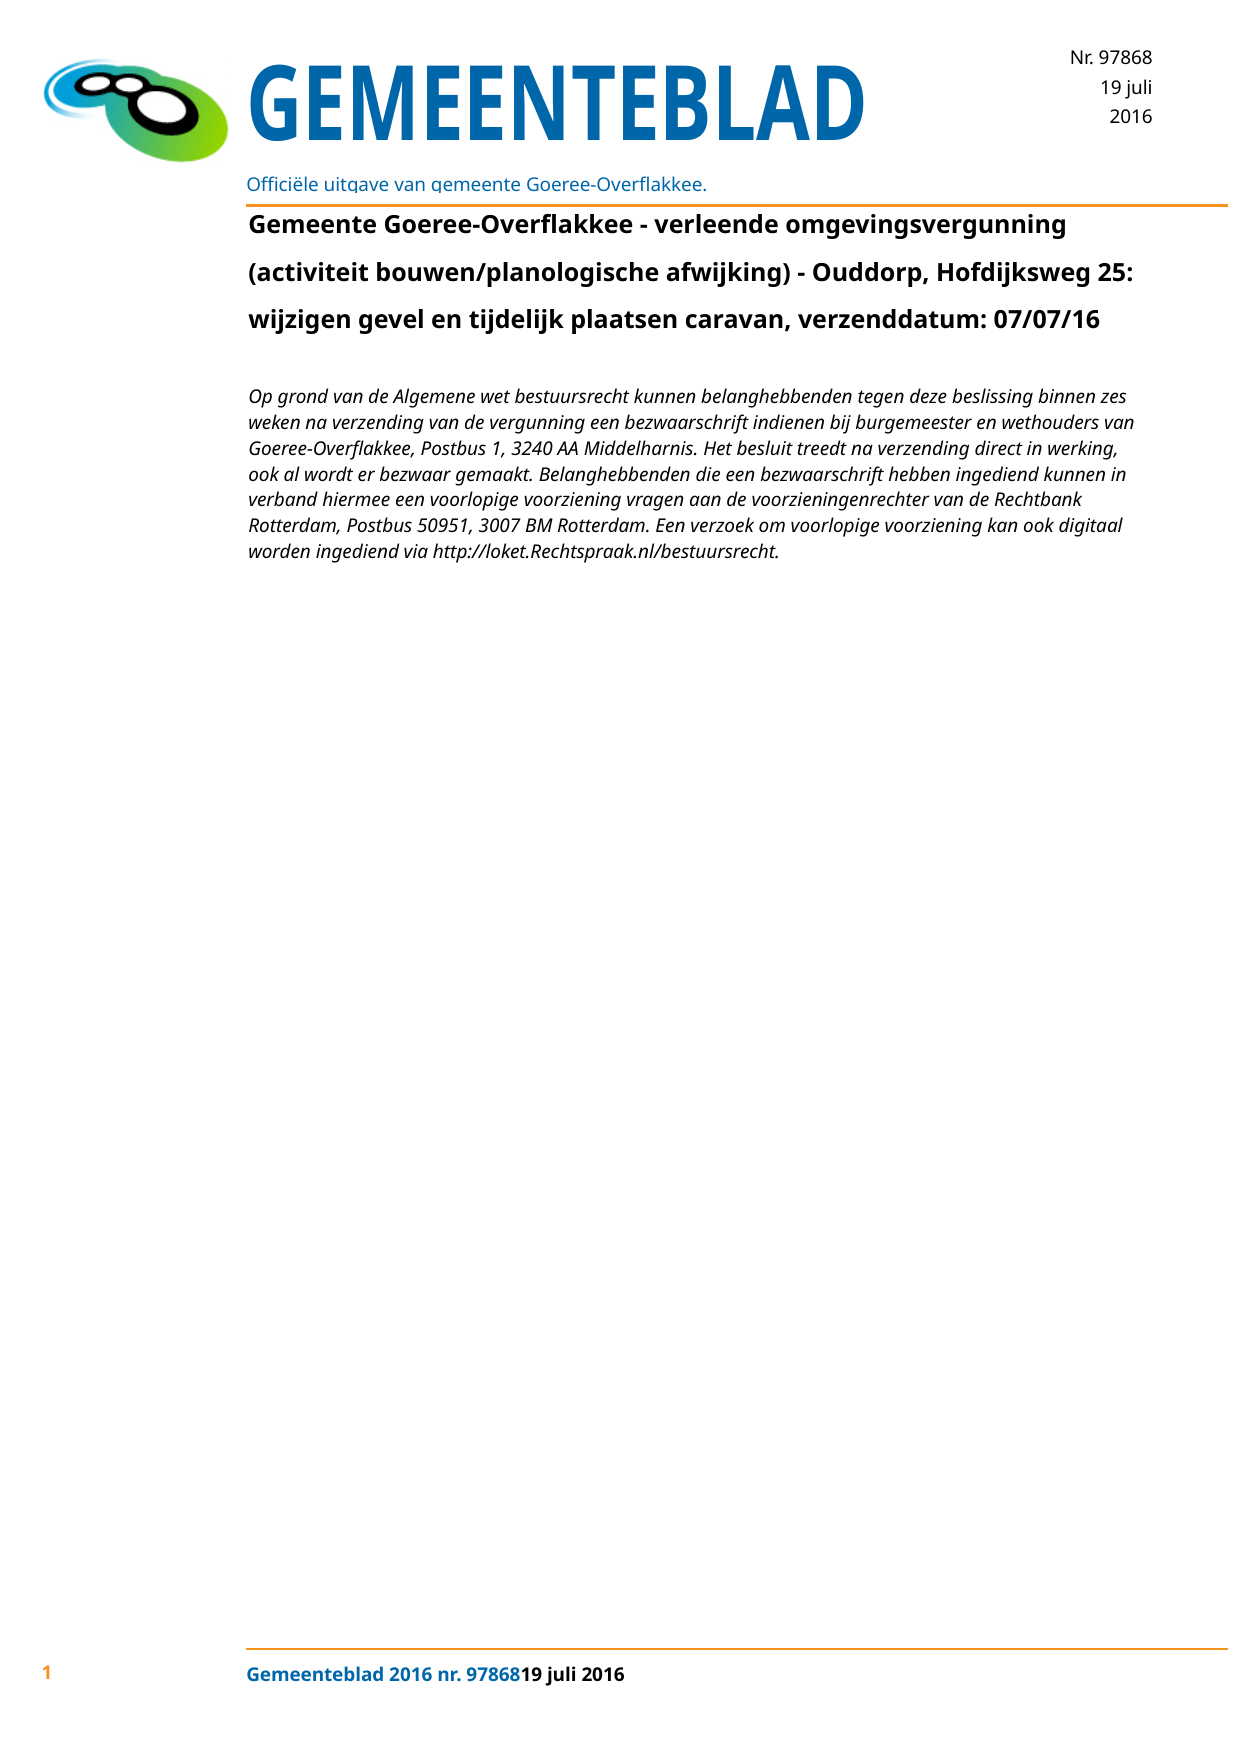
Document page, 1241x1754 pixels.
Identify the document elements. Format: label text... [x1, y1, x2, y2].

text Op grond van de Algemene wet bestuursrecht kunnen belanghebbenden tegen deze beslissing binnen zes weken na verzending van de vergunning een bezwaarschrift indienen bij burgemeester en wethouders van Goeree-Overflakkee, Postbus 1, 3240 AA Middelharnis. Het besluit treedt na verzending direct in werking, ook al wordt er bezwaar gemaakt. Belanghebbenden die een bezwaarschrift hebben ingediend kunnen in verband hiermee een voorlopige voorziening vragen aan de voorzieningenrechter van de Rechtbank Rotterdam, Postbus 50951, 3007 BM Rotterdam. Een verzoek om voorlopige voorziening kan ook digitaal worden ingediend via http://loket.Rechtspraak.nl/bestuursrecht. [248, 384, 1152, 564]
text Gemeente Goeree-Overflakkee - verleende omgevingsvergunning (activiteit bouwen/planologische afwijking) - Ouddorp, Hofdijksweg 25: wijzigen gevel en tijdelijk plaatsen caravan, verzenddatum: 07/07/16 [248, 207, 1152, 336]
picture [41, 47, 231, 172]
